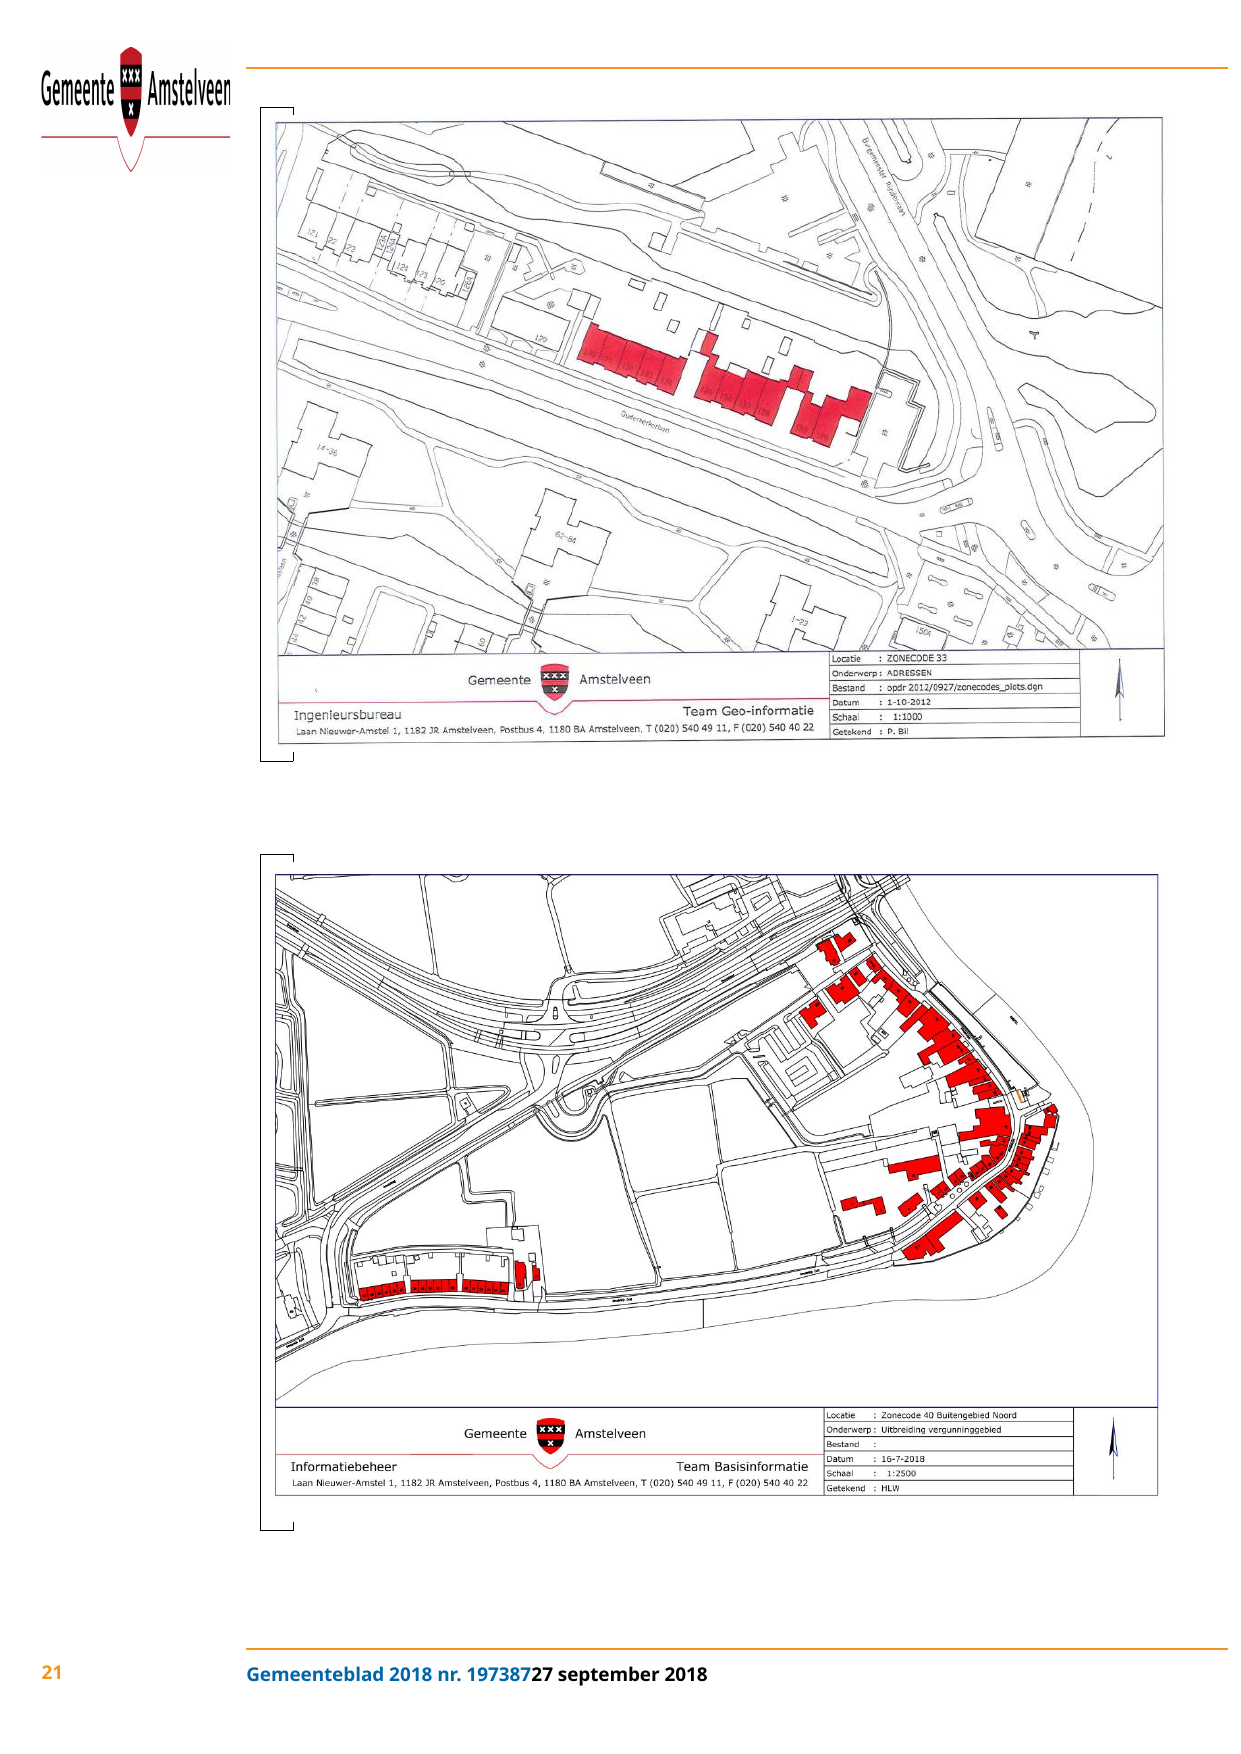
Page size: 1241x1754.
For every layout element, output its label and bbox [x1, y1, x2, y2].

picture [268, 115, 1173, 752]
picture [41, 47, 231, 172]
picture [268, 862, 1173, 1522]
